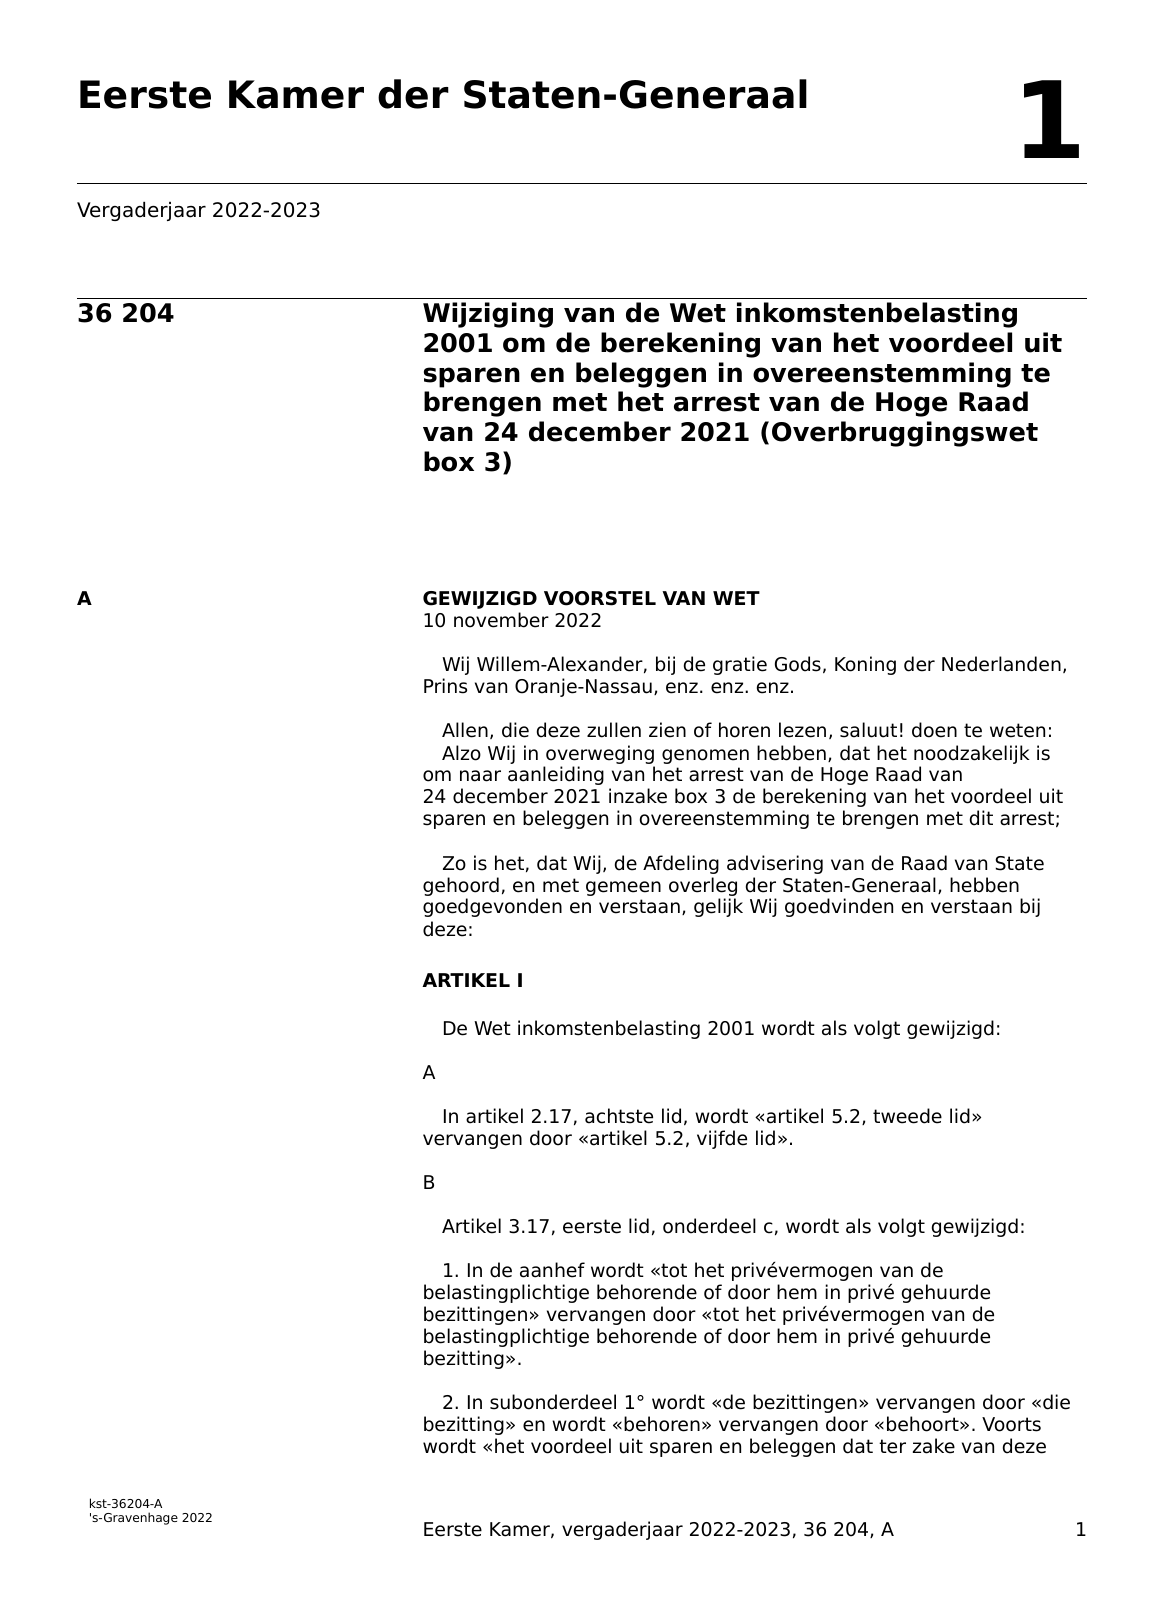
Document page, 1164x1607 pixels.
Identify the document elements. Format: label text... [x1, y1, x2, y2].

text De Wet inkomstenbelasting 2001 wordt als volgt gewijzigd: [422, 1017, 1087, 1039]
table_header Eerste Kamer der Staten-Generaal [77, 59, 886, 183]
text 1. In de aanhef wordt «tot het privévermogen van de belastingplichtige behorende of door hem in privé gehuurde bezittingen» vervangen door «tot het privévermogen van de belastingplichtige behorende of door hem in privé gehuurde bezitting». [422, 1260, 1087, 1370]
subtitle A GEWIJZIGD VOORSTEL VAN WET [77, 588, 1087, 610]
text 's-Gravenhage 2022 [88, 1511, 323, 1525]
subtitle ARTIKEL I [422, 970, 1087, 992]
text kst-36204-A [88, 1497, 323, 1511]
text Allen, die deze zullen zien of horen lezen, saluut! doen te weten: [422, 720, 1087, 742]
table_cell Vergaderjaar 2022-2023 [77, 184, 1087, 298]
text Zo is het, dat Wij, de Afdeling advisering van de Raad van State gehoord, en met gemeen overleg der Staten-Generaal, hebben goedgevonden en verstaan, gelijk Wij goedvinden en verstaan bij deze: [422, 852, 1087, 940]
text 2. In subonderdeel 1° wordt «de bezittingen» vervangen door «die bezitting» en wordt «behoren» vervangen door «behoort». Voorts wordt «het voordeel uit sparen en beleggen dat ter zake van deze [422, 1392, 1087, 1458]
text Wij Willem-Alexander, bij de gratie Gods, Koning der Nederlanden, Prins van Oranje-Nassau, enz. enz. enz. [422, 654, 1087, 698]
text Alzo Wij in overweging genomen hebben, dat het noodzakelijk is om naar aanleiding van het arrest van de Hoge Raad van 24 december 2021 inzake box 3 de berekening van het voordeel uit sparen en beleggen in overeenstemming te brengen met dit arrest; [422, 742, 1087, 830]
text In artikel 2.17, achtste lid, wordt «artikel 5.2, tweede lid» vervangen door «artikel 5.2, vijfde lid». [422, 1106, 1087, 1150]
text B [422, 1172, 1087, 1194]
table_header 1 [886, 59, 1087, 183]
text 10 november 2022 [422, 610, 1087, 632]
text A [422, 1062, 1087, 1083]
subtitle 36 204 Wijziging van de Wet inkomstenbelasting 2001 om de berekening van het voordeel uit sparen en beleggen in overeenstemming te brengen met het arrest van de Hoge Raad van 24 december 2021 (Overbruggingswet box 3) [77, 299, 1087, 477]
text Artikel 3.17, eerste lid, onderdeel c, wordt als volgt gewijzigd: [422, 1216, 1087, 1238]
